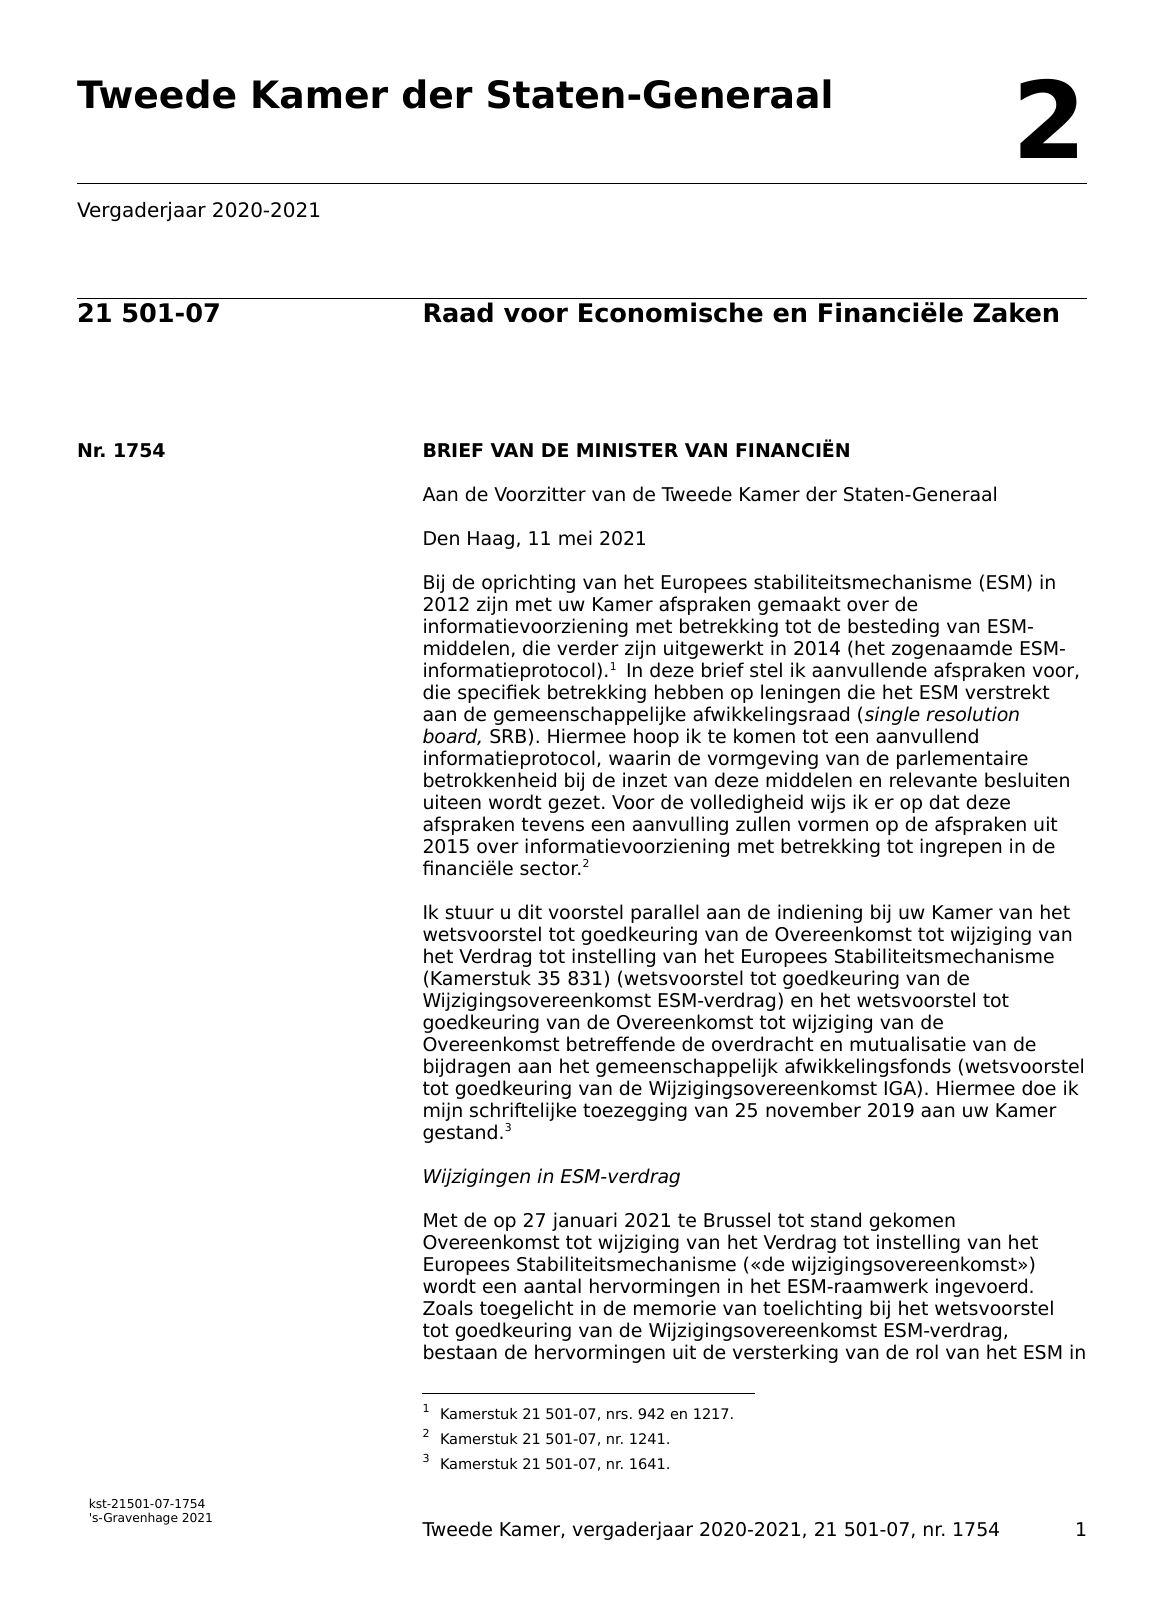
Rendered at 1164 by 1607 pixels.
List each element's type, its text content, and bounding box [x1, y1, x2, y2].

subtitle Wijzigingen in ESM-verdrag [422, 1166, 1087, 1188]
subtitle 21 501-07 Raad voor Economische en Financiële Zaken [77, 299, 1087, 329]
text Kamerstuk 21 501-07, nrs. 942 en 1217. [422, 1402, 1087, 1424]
text Ik stuur u dit voorstel parallel aan de indiening bij uw Kamer van het wetsvoorstel tot goedkeuring van de Overeenkomst tot wijziging van het Verdrag tot instelling van het Europees Stabiliteitsmechanisme (Kamerstuk 35 831) (wetsvoorstel tot goedkeuring van de Wijzigingsovereenkomst ESM-verdrag) en het wetsvoorstel tot goedkeuring van de Overeenkomst tot wijziging van de Overeenkomst betreffende de overdracht en mutualisatie van de bijdragen aan het gemeenschappelijk afwikkelingsfonds (wetsvoorstel tot goedkeuring van de Wijzigingsovereenkomst IGA). Hiermee doe ik mijn schriftelijke toezegging van 25 november 2019 aan uw Kamer gestand. [422, 902, 1087, 1144]
text Kamerstuk 21 501-07, nr. 1241. [422, 1427, 1087, 1449]
text kst-21501-07-1754 [88, 1497, 323, 1511]
text Bij de oprichting van het Europees stabiliteitsmechanisme (ESM) in 2012 zijn met uw Kamer afspraken gemaakt over de informatievoorziening met betrekking tot de besteding van ESM-middelen, die verder zijn uitgewerkt in 2014 (het zogenaamde ESM-informatieprotocol). In deze brief stel ik aanvullende afspraken voor, die specifiek betrekking hebben op leningen die het ESM verstrekt aan de gemeenschappelijke afwikkelingsraad (single resolution board, SRB). Hiermee hoop ik te komen tot een aanvullend informatieprotocol, waarin de vormgeving van de parlementaire betrokkenheid bij de inzet van deze middelen en relevante besluiten uiteen wordt gezet. Voor de volledigheid wijs ik er op dat deze afspraken tevens een aanvulling zullen vormen op de afspraken uit 2015 over informatievoorziening met betrekking tot ingrepen in de financiële sector. [422, 572, 1087, 880]
table_header Tweede Kamer der Staten-Generaal [77, 59, 886, 183]
text Kamerstuk 21 501-07, nr. 1641. [422, 1452, 1087, 1474]
text Aan de Voorzitter van de Tweede Kamer der Staten-Generaal [422, 484, 1087, 506]
text Met de op 27 januari 2021 te Brussel tot stand gekomen Overeenkomst tot wijziging van het Verdrag tot instelling van het Europees Stabiliteitsmechanisme («de wijzigingsovereenkomst») wordt een aantal hervormingen in het ESM-raamwerk ingevoerd. Zoals toegelicht in de memorie van toelichting bij het wetsvoorstel tot goedkeuring van de Wijzigingsovereenkomst ESM-verdrag, bestaan de hervormingen uit de versterking van de rol van het ESM in [422, 1210, 1087, 1364]
table_cell Vergaderjaar 2020-2021 [77, 184, 1087, 298]
text Den Haag, 11 mei 2021 [422, 528, 1087, 550]
subtitle Nr. 1754 BRIEF VAN DE MINISTER VAN FINANCIËN [77, 440, 1087, 462]
table_header 2 [886, 59, 1087, 183]
text 's-Gravenhage 2021 [88, 1511, 323, 1525]
